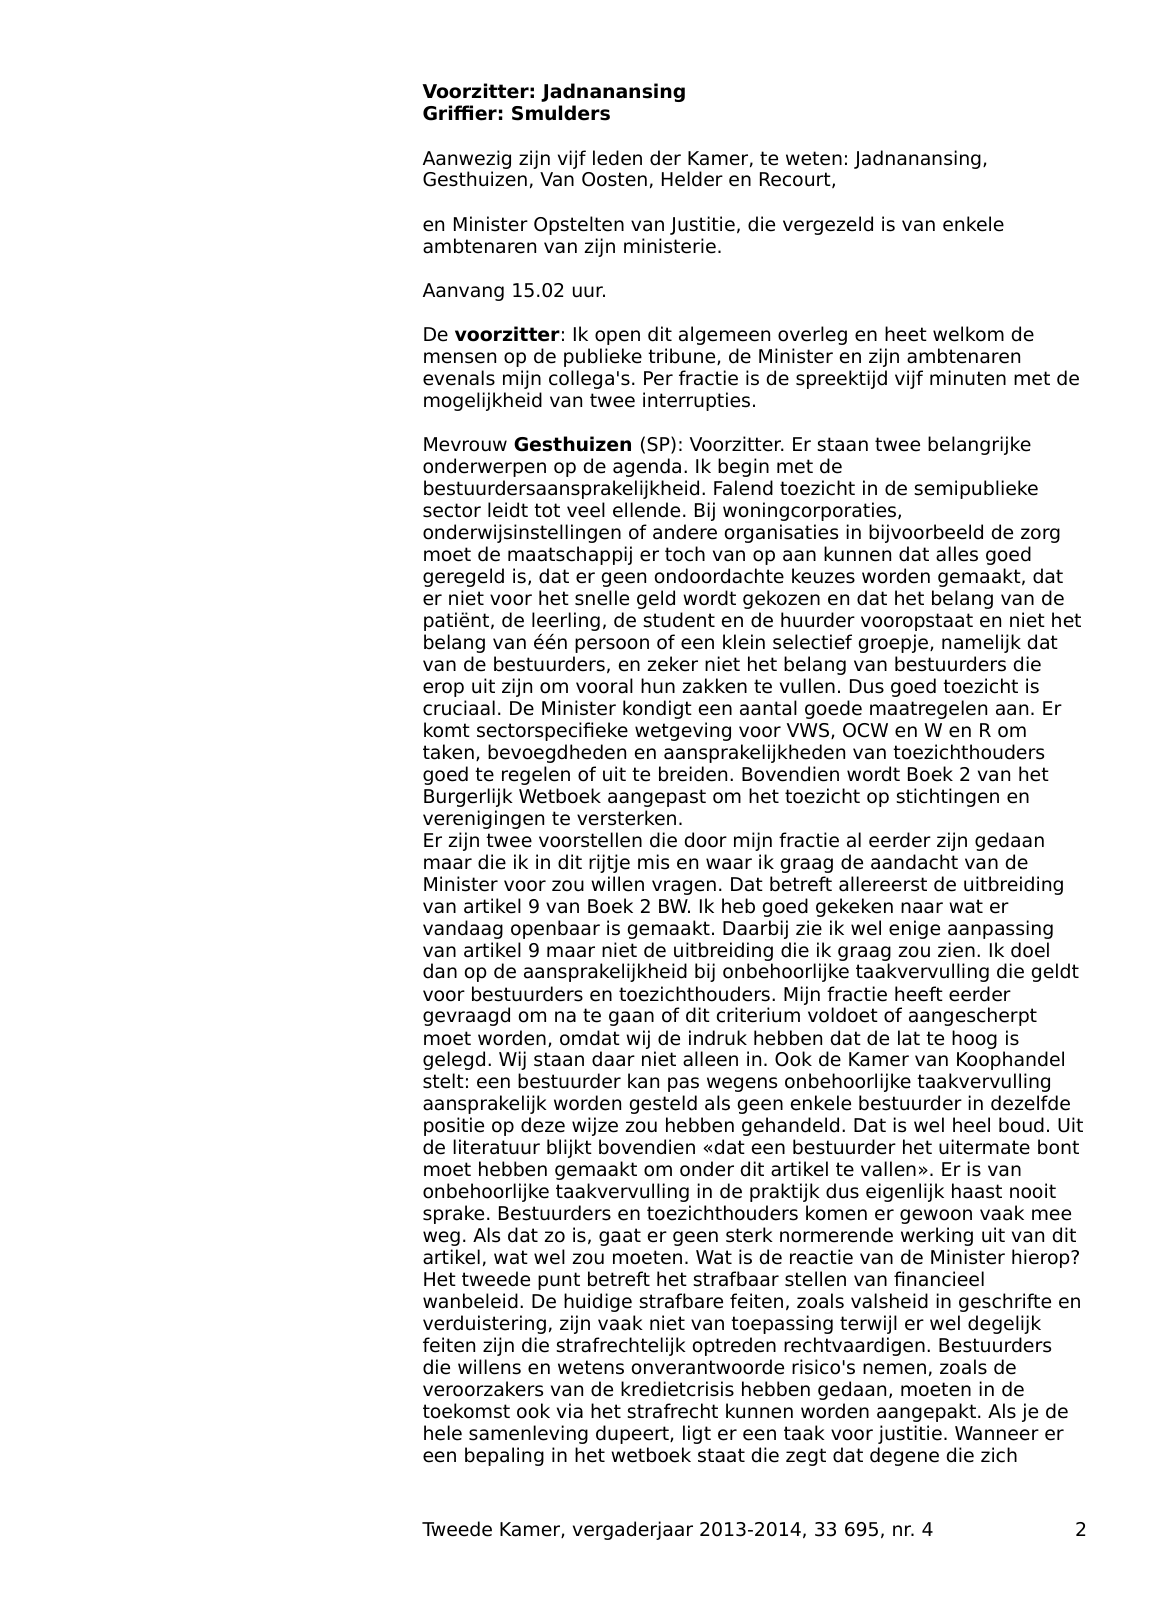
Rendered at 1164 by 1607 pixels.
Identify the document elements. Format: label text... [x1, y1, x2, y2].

text Aanvang 15.02 uur. [422, 280, 1087, 302]
text Griffier: Smulders [422, 103, 1087, 125]
text Er zijn twee voorstellen die door mijn fractie al eerder zijn gedaan maar die ik in dit rijtje mis en waar ik graag de aandacht van de Minister voor zou willen vragen. Dat betreft allereerst de uitbreiding van artikel 9 van Boek 2 BW. Ik heb goed gekeken naar wat er vandaag openbaar is gemaakt. Daarbij zie ik wel enige aanpassing van artikel 9 maar niet de uitbreiding die ik graag zou zien. Ik doel dan op de aansprakelijkheid bij onbehoorlijke taakvervulling die geldt voor bestuurders en toezichthouders. Mijn fractie heeft eerder gevraagd om na te gaan of dit criterium voldoet of aangescherpt moet worden, omdat wij de indruk hebben dat de lat te hoog is gelegd. Wij staan daar niet alleen in. Ook de Kamer van Koophandel stelt: een bestuurder kan pas wegens onbehoorlijke taakvervulling aansprakelijk worden gesteld als geen enkele bestuurder in dezelfde positie op deze wijze zou hebben gehandeld. Dat is wel heel boud. Uit de literatuur blijkt bovendien «dat een bestuurder het uitermate bont moet hebben gemaakt om onder dit artikel te vallen». Er is van onbehoorlijke taakvervulling in de praktijk dus eigenlijk haast nooit sprake. Bestuurders en toezichthouders komen er gewoon vaak mee weg. Als dat zo is, gaat er geen sterk normerende werking uit van dit artikel, wat wel zou moeten. Wat is de reactie van de Minister hierop? [422, 829, 1087, 1269]
text Het tweede punt betreft het strafbaar stellen van financieel wanbeleid. De huidige strafbare feiten, zoals valsheid in geschrifte en verduistering, zijn vaak niet van toepassing terwijl er wel degelijk feiten zijn die strafrechtelijk optreden rechtvaardigen. Bestuurders die willens en wetens onverantwoorde risico's nemen, zoals de veroorzakers van de kredietcrisis hebben gedaan, moeten in de toekomst ook via het strafrecht kunnen worden aangepakt. Als je de hele samenleving dupeert, ligt er een taak voor justitie. Wanneer er een bepaling in het wetboek staat die zegt dat degene die zich [422, 1269, 1087, 1467]
text Voorzitter: Jadnanansing [422, 81, 1087, 103]
text De voorzitter: Ik open dit algemeen overleg en heet welkom de mensen op de publieke tribune, de Minister en zijn ambtenaren evenals mijn collega's. Per fractie is de spreektijd vijf minuten met de mogelijkheid van twee interrupties. [422, 324, 1087, 412]
text en Minister Opstelten van Justitie, die vergezeld is van enkele ambtenaren van zijn ministerie. [422, 213, 1087, 257]
text Mevrouw Gesthuizen (SP): Voorzitter. Er staan twee belangrijke onderwerpen op de agenda. Ik begin met de bestuurdersaansprakelijkheid. Falend toezicht in de semipublieke sector leidt tot veel ellende. Bij woningcorporaties, onderwijsinstellingen of andere organisaties in bijvoorbeeld de zorg moet de maatschappij er toch van op aan kunnen dat alles goed geregeld is, dat er geen ondoordachte keuzes worden gemaakt, dat er niet voor het snelle geld wordt gekozen en dat het belang van de patiënt, de leerling, de student en de huurder vooropstaat en niet het belang van één persoon of een klein selectief groepje, namelijk dat van de bestuurders, en zeker niet het belang van bestuurders die erop uit zijn om vooral hun zakken te vullen. Dus goed toezicht is cruciaal. De Minister kondigt een aantal goede maatregelen aan. Er komt sectorspecifieke wetgeving voor VWS, OCW en W en R om taken, bevoegdheden en aansprakelijkheden van toezichthouders goed te regelen of uit te breiden. Bovendien wordt Boek 2 van het Burgerlijk Wetboek aangepast om het toezicht op stichtingen en verenigingen te versterken. [422, 434, 1087, 829]
text Aanwezig zijn vijf leden der Kamer, te weten: Jadnanansing, Gesthuizen, Van Oosten, Helder en Recourt, [422, 147, 1087, 191]
